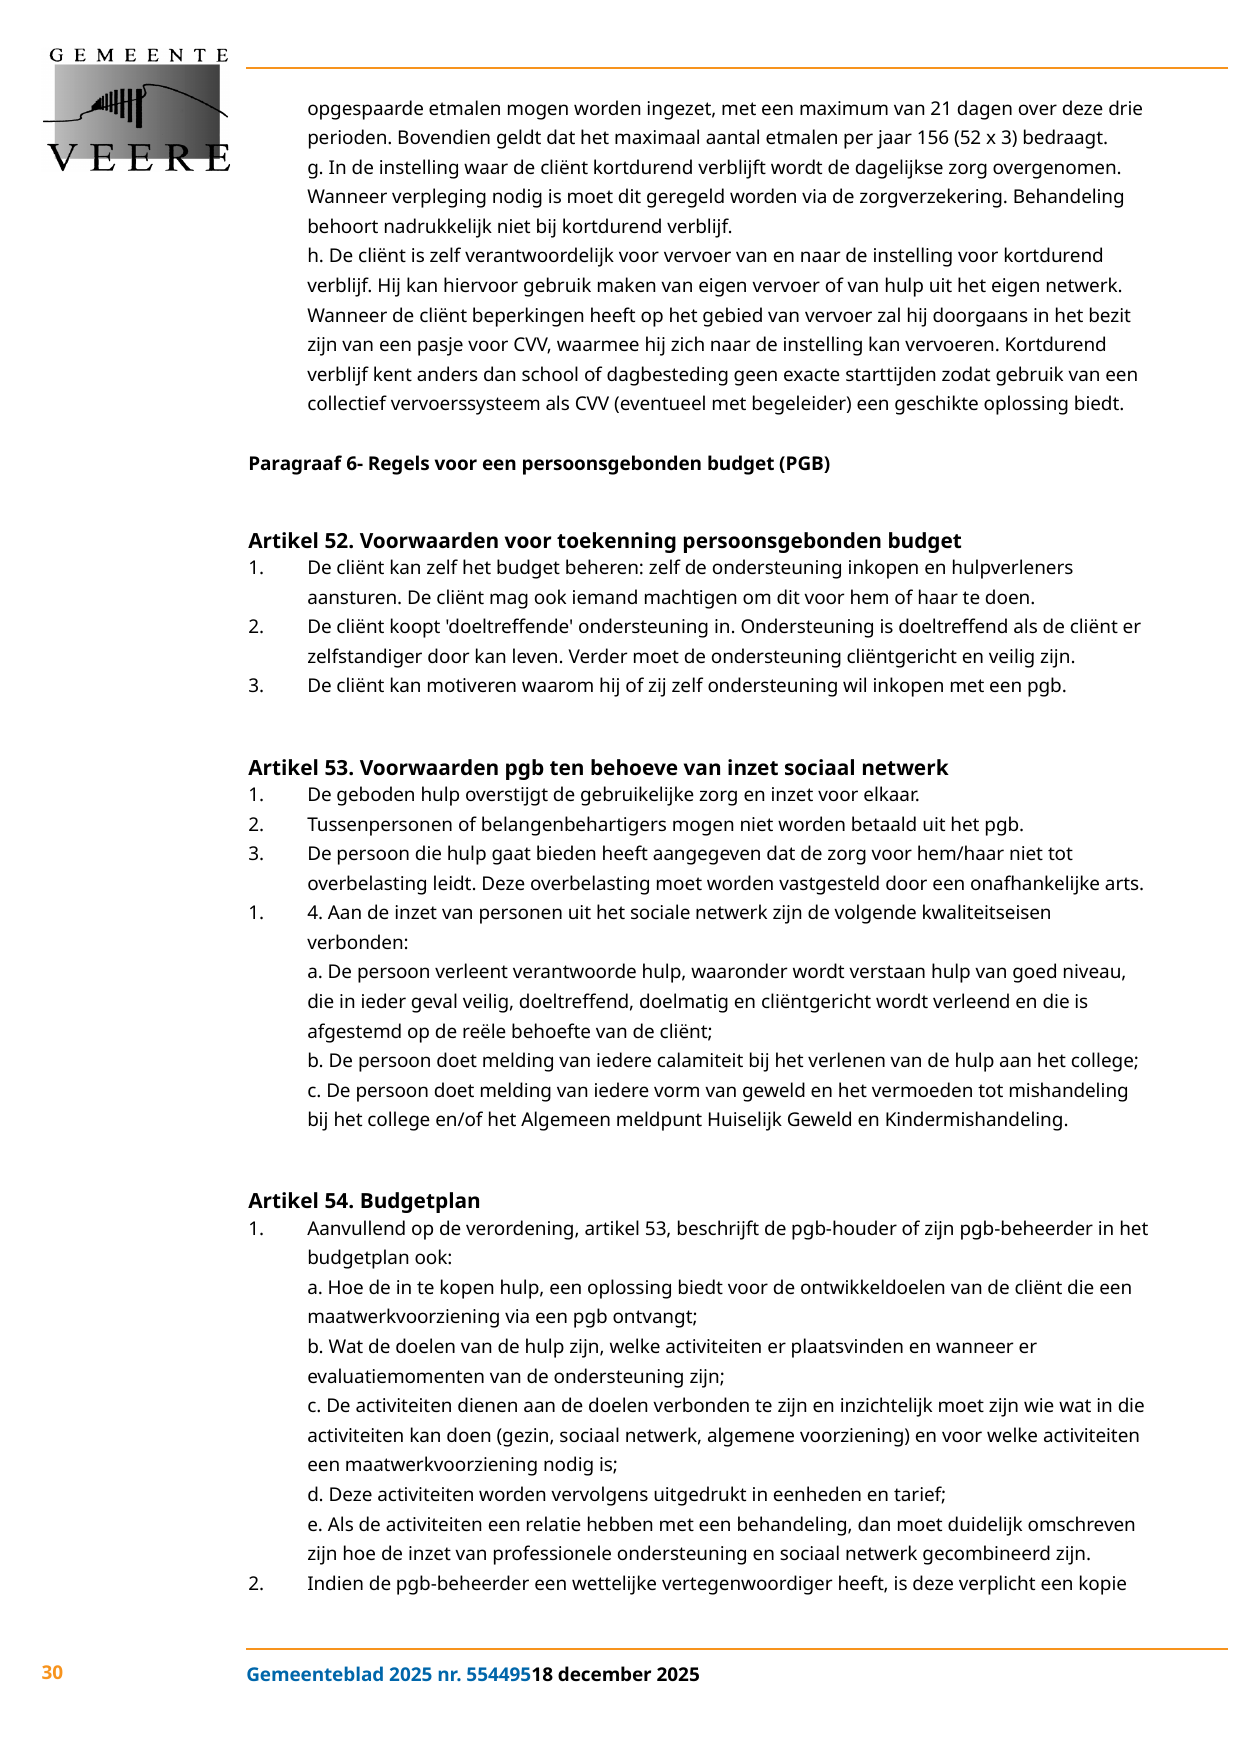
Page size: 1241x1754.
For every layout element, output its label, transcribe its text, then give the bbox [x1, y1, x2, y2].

list a. De persoon verleent verantwoorde hulp, waaronder wordt verstaan hulp van goed niveau, die in ieder geval veilig, doeltreffend, doelmatig en cliëntgericht wordt verleend en die is afgestemd op de reële behoefte van de cliënt; [248, 959, 1152, 1043]
list Indien de pgb-beheerder een wettelijke vertegenwoordiger heeft, is deze verplicht een kopie [248, 1570, 1152, 1596]
text Paragraaf 6- Regels voor een persoonsgebonden budget (PGB) [248, 450, 1152, 476]
list De cliënt kan zelf het budget beheren: zelf de ondersteuning inkopen en hulpverleners aansturen. De cliënt mag ook iemand machtigen om dit voor hem of haar te doen. [248, 554, 1152, 610]
list b. De persoon doet melding van iedere calamiteit bij het verlenen van de hulp aan het college; [248, 1047, 1152, 1073]
list d. Deze activiteiten worden vervolgens uitgedrukt in eenheden en tarief; [248, 1481, 1152, 1507]
list opgespaarde etmalen mogen worden ingezet, met een maximum van 21 dagen over deze drie perioden. Bovendien geldt dat het maximaal aantal etmalen per jaar 156 (52 x 3) bedraagt. [248, 95, 1152, 150]
text Artikel 52. Voorwaarden voor toekenning persoonsgebonden budget [248, 526, 1152, 554]
list De cliënt koopt 'doeltreffende' ondersteuning in. Ondersteuning is doeltreffend als de cliënt er zelfstandiger door kan leven. Verder moet de ondersteuning cliëntgericht en veilig zijn. [248, 613, 1152, 669]
list h. De cliënt is zelf verantwoordelijk voor vervoer van en naar de instelling voor kortdurend verblijf. Hij kan hiervoor gebruik maken van eigen vervoer of van hulp uit het eigen netwerk. Wanneer de cliënt beperkingen heeft op het gebied van vervoer zal hij doorgaans in het bezit zijn van een pasje voor CVV, waarmee hij zich naar de instelling kan vervoeren. Kortdurend verblijf kent anders dan school of dagbesteding geen exacte starttijden zodat gebruik van een collectief vervoerssysteem als CVV (eventueel met begeleider) een geschikte oplossing biedt. [248, 243, 1152, 416]
list e. Als de activiteiten een relatie hebben met een behandeling, dan moet duidelijk omschreven zijn hoe de inzet van professionele ondersteuning en sociaal netwerk gecombineerd zijn. [248, 1511, 1152, 1566]
list b. Wat de doelen van de hulp zijn, welke activiteiten er plaatsvinden en wanneer er evaluatiemomenten van de ondersteuning zijn; [248, 1333, 1152, 1389]
list De cliënt kan motiveren waarom hij of zij zelf ondersteuning wil inkopen met een pgb. [248, 673, 1152, 698]
list De persoon die hulp gaat bieden heeft aangegeven dat de zorg voor hem/haar niet tot overbelasting leidt. Deze overbelasting moet worden vastgesteld door een onafhankelijke arts. [248, 840, 1152, 896]
list Tussenpersonen of belangenbehartigers mogen niet worden betaald uit het pgb. [248, 811, 1152, 836]
list De geboden hulp overstijgt de gebruikelijke zorg en inzet voor elkaar. [248, 781, 1152, 807]
list Aanvullend op de verordening, artikel 53, beschrijft de pgb-houder of zijn pgb-beheerder in het budgetplan ook: [248, 1215, 1152, 1270]
list c. De activiteiten dienen aan de doelen verbonden te zijn en inzichtelijk moet zijn wie wat in die activiteiten kan doen (gezin, sociaal netwerk, algemene voorziening) en voor welke activiteiten een maatwerkvoorziening nodig is; [248, 1392, 1152, 1477]
list g. In de instelling waar de cliënt kortdurend verblijft wordt de dagelijkse zorg overgenomen. Wanneer verpleging nodig is moet dit geregeld worden via de zorgverzekering. Behandeling behoort nadrukkelijk niet bij kortdurend verblijf. [248, 154, 1152, 239]
list c. De persoon doet melding van iedere vorm van geweld en het vermoeden tot mishandeling bij het college en/of het Algemeen meldpunt Huiselijk Geweld en Kindermishandeling. [248, 1077, 1152, 1132]
text Artikel 54. Budgetplan [248, 1187, 1152, 1215]
text Artikel 53. Voorwaarden pgb ten behoeve van inzet sociaal netwerk [248, 753, 1152, 781]
list a. Hoe de in te kopen hulp, een oplossing biedt voor de ontwikkeldoelen van de cliënt die een maatwerkvoorziening via een pgb ontvangt; [248, 1274, 1152, 1329]
picture [41, 47, 231, 172]
list 4. Aan de inzet van personen uit het sociale netwerk zijn de volgende kwaliteitseisen verbonden: [248, 899, 1152, 955]
